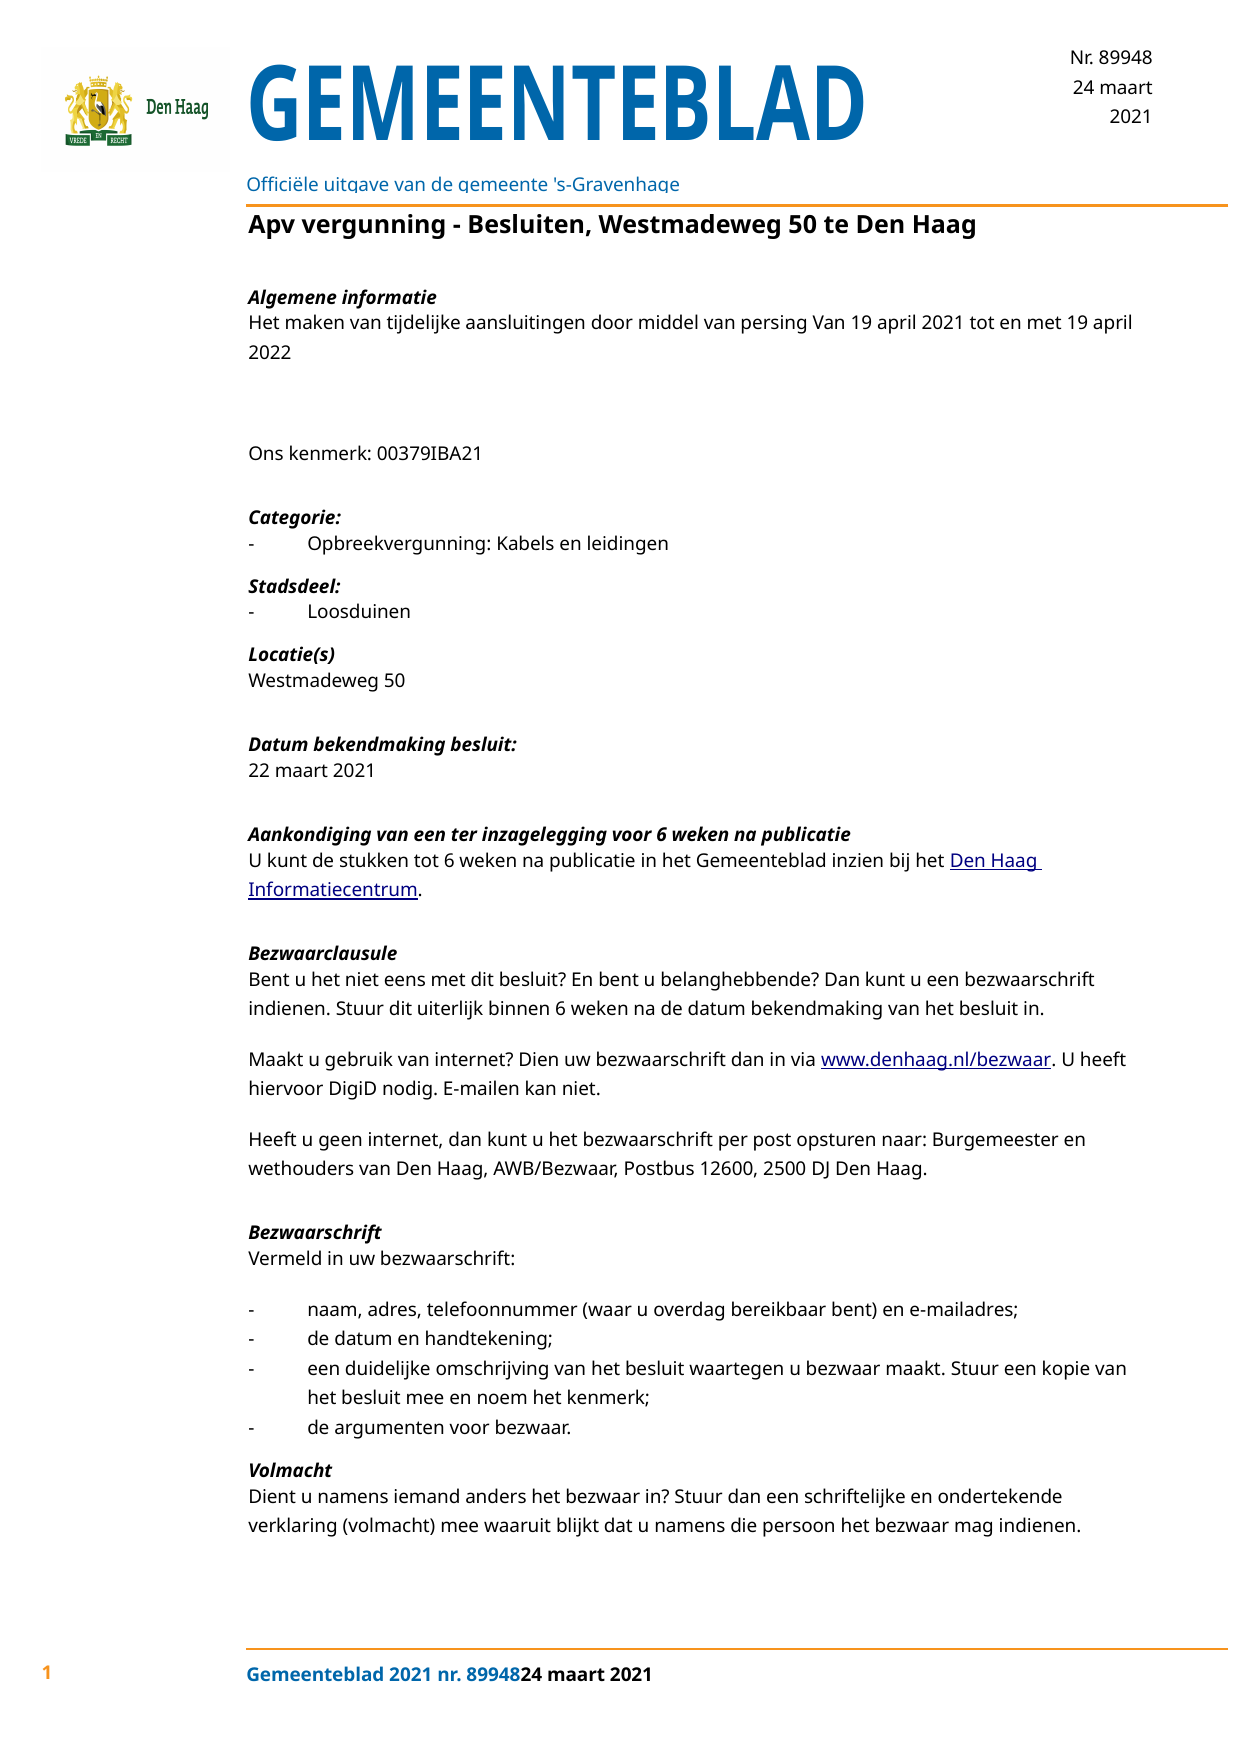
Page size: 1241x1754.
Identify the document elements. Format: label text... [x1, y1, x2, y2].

picture [41, 47, 231, 172]
text Vermeld in uw bezwaarschrift: [248, 1245, 1152, 1271]
text Bent u het niet eens met dit besluit? En bent u belanghebbende? Dan kunt u een bezwaarschrift indienen. Stuur dit uiterlijk binnen 6 weken na de datum bekendmaking van het besluit in. [248, 966, 1152, 1021]
text 22 maart 2021 [248, 757, 1152, 783]
text U kunt de stukken tot 6 weken na publicatie in het Gemeenteblad inzien bij het Den Haag Informatiecentrum. [248, 847, 1152, 902]
list de argumenten voor bezwaar. [248, 1414, 1152, 1440]
list een duidelijke omschrijving van het besluit waartegen u bezwaar maakt. Stuur een kopie van het besluit mee en noem het kenmerk; [248, 1355, 1152, 1410]
text Bezwaarclausule [248, 940, 1152, 966]
text Dient u namens iemand anders het bezwaar in? Stuur dan een schriftelijke en ondertekende verklaring (volmacht) mee waaruit blijkt dat u namens die persoon het bezwaar mag indienen. [248, 1483, 1152, 1538]
text Het maken van tijdelijke aansluitingen door middel van persing Van 19 april 2021 tot en met 19 april 2022 [248, 309, 1152, 365]
text Locatie(s) [248, 642, 1152, 667]
text Stadsdeel: [248, 573, 1152, 598]
list Loosduinen [248, 598, 1152, 624]
list naam, adres, telefoonnummer (waar u overdag bereikbaar bent) en e-mailadres; [248, 1296, 1152, 1321]
text Aankondiging van een ter inzagelegging voor 6 weken na publicatie [248, 821, 1152, 847]
text Ons kenmerk: 00379IBA21 [248, 440, 1152, 466]
text Volmacht [248, 1457, 1152, 1483]
text Westmadeweg 50 [248, 667, 1152, 693]
text Maakt u gebruik van internet? Dien uw bezwaarschrift dan in via www.denhaag.nl/bezwaar. U heeft hiervoor DigiD nodig. E-mailen kan niet. [248, 1046, 1152, 1101]
text Bezwaarschrift [248, 1219, 1152, 1245]
list Opbreekvergunning: Kabels en leidingen [248, 530, 1152, 555]
list de datum en handtekening; [248, 1325, 1152, 1351]
text Categorie: [248, 504, 1152, 530]
text Heeft u geen internet, dan kunt u het bezwaarschrift per post opsturen naar: Burgemeester en wethouders van Den Haag, AWB/Bezwaar, Postbus 12600, 2500 DJ Den Haag. [248, 1126, 1152, 1181]
text Algemene informatie [248, 284, 1152, 309]
text Apv vergunning - Besluiten, Westmadeweg 50 te Den Haag [248, 207, 1152, 241]
text Datum bekendmaking besluit: [248, 731, 1152, 757]
